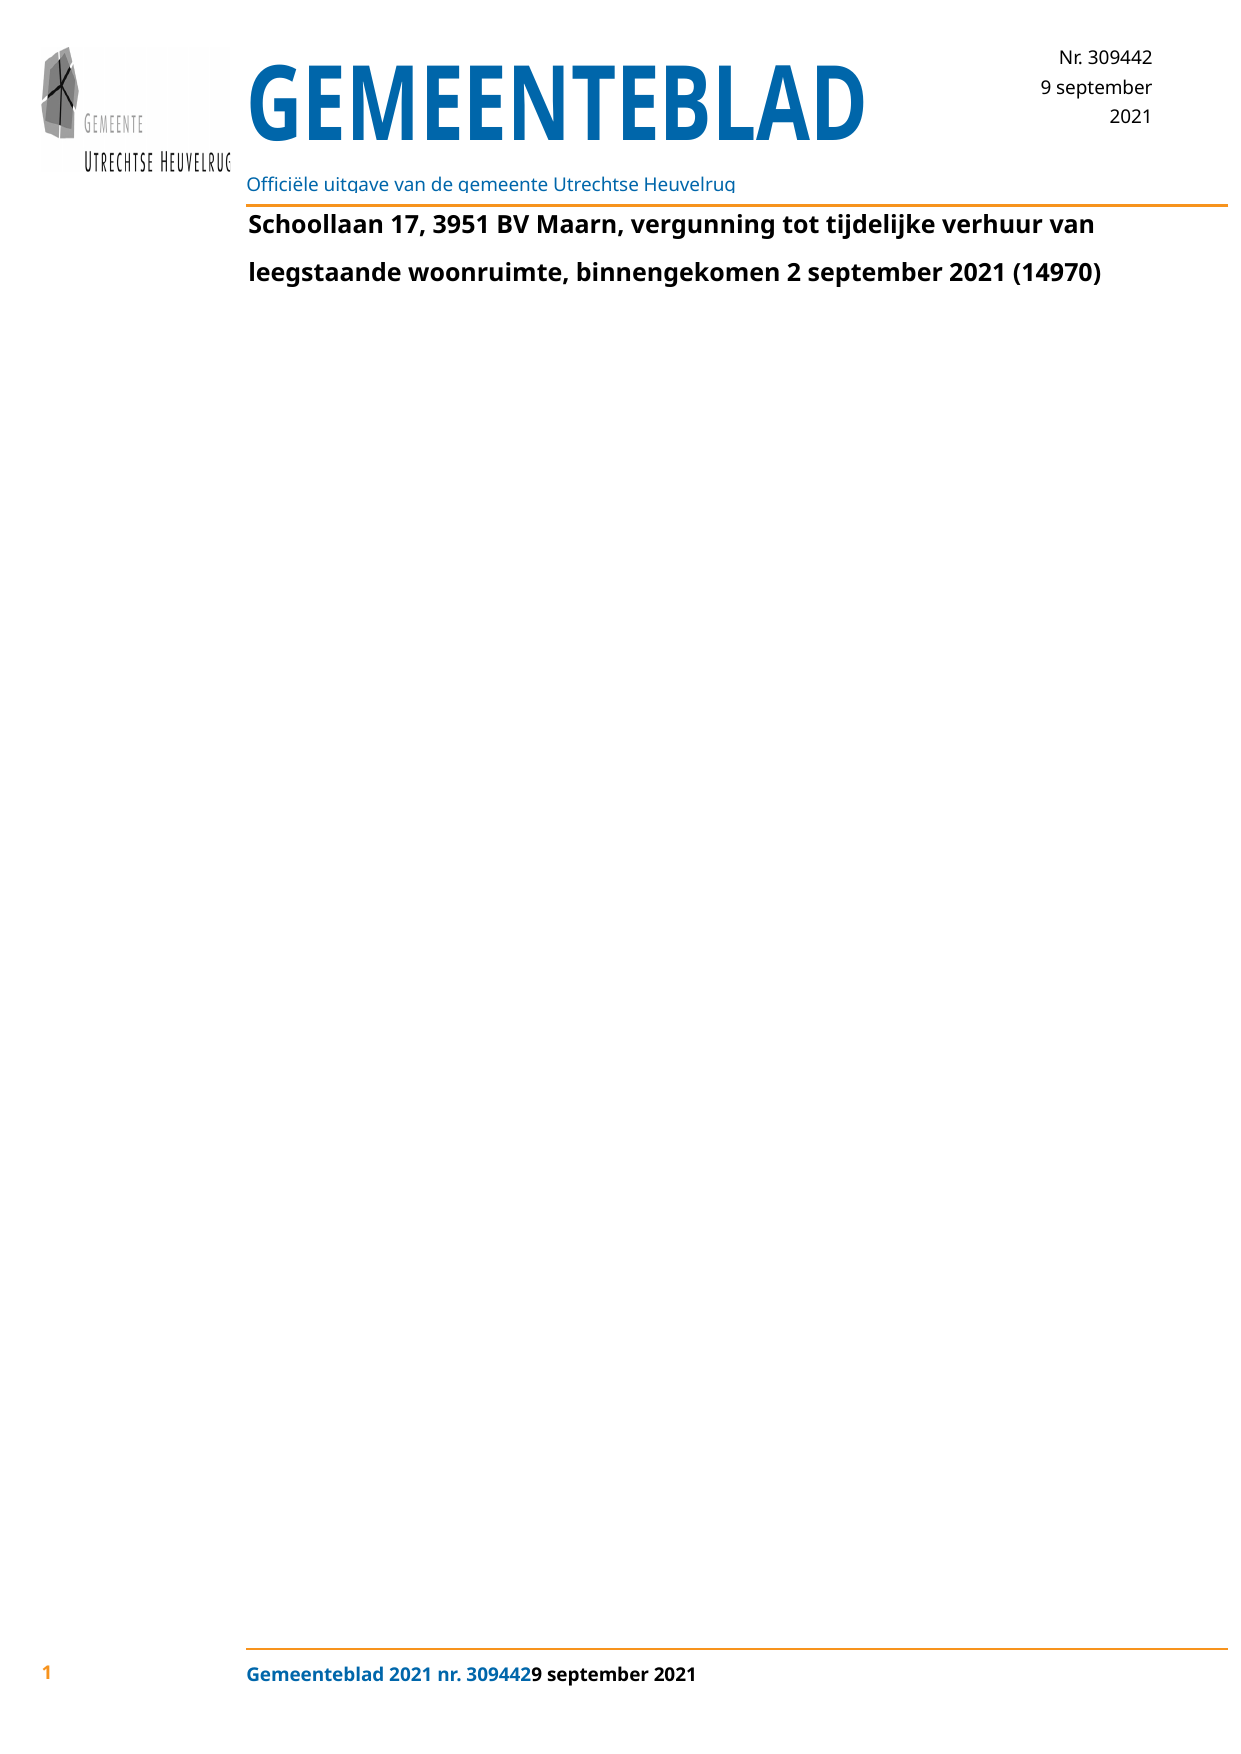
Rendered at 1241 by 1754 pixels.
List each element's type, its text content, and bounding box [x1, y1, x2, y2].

picture [41, 47, 231, 172]
text Schoollaan 17, 3951 BV Maarn, vergunning tot tijdelijke verhuur van leegstaande woonruimte, binnengekomen 2 september 2021 (14970) [248, 207, 1152, 288]
